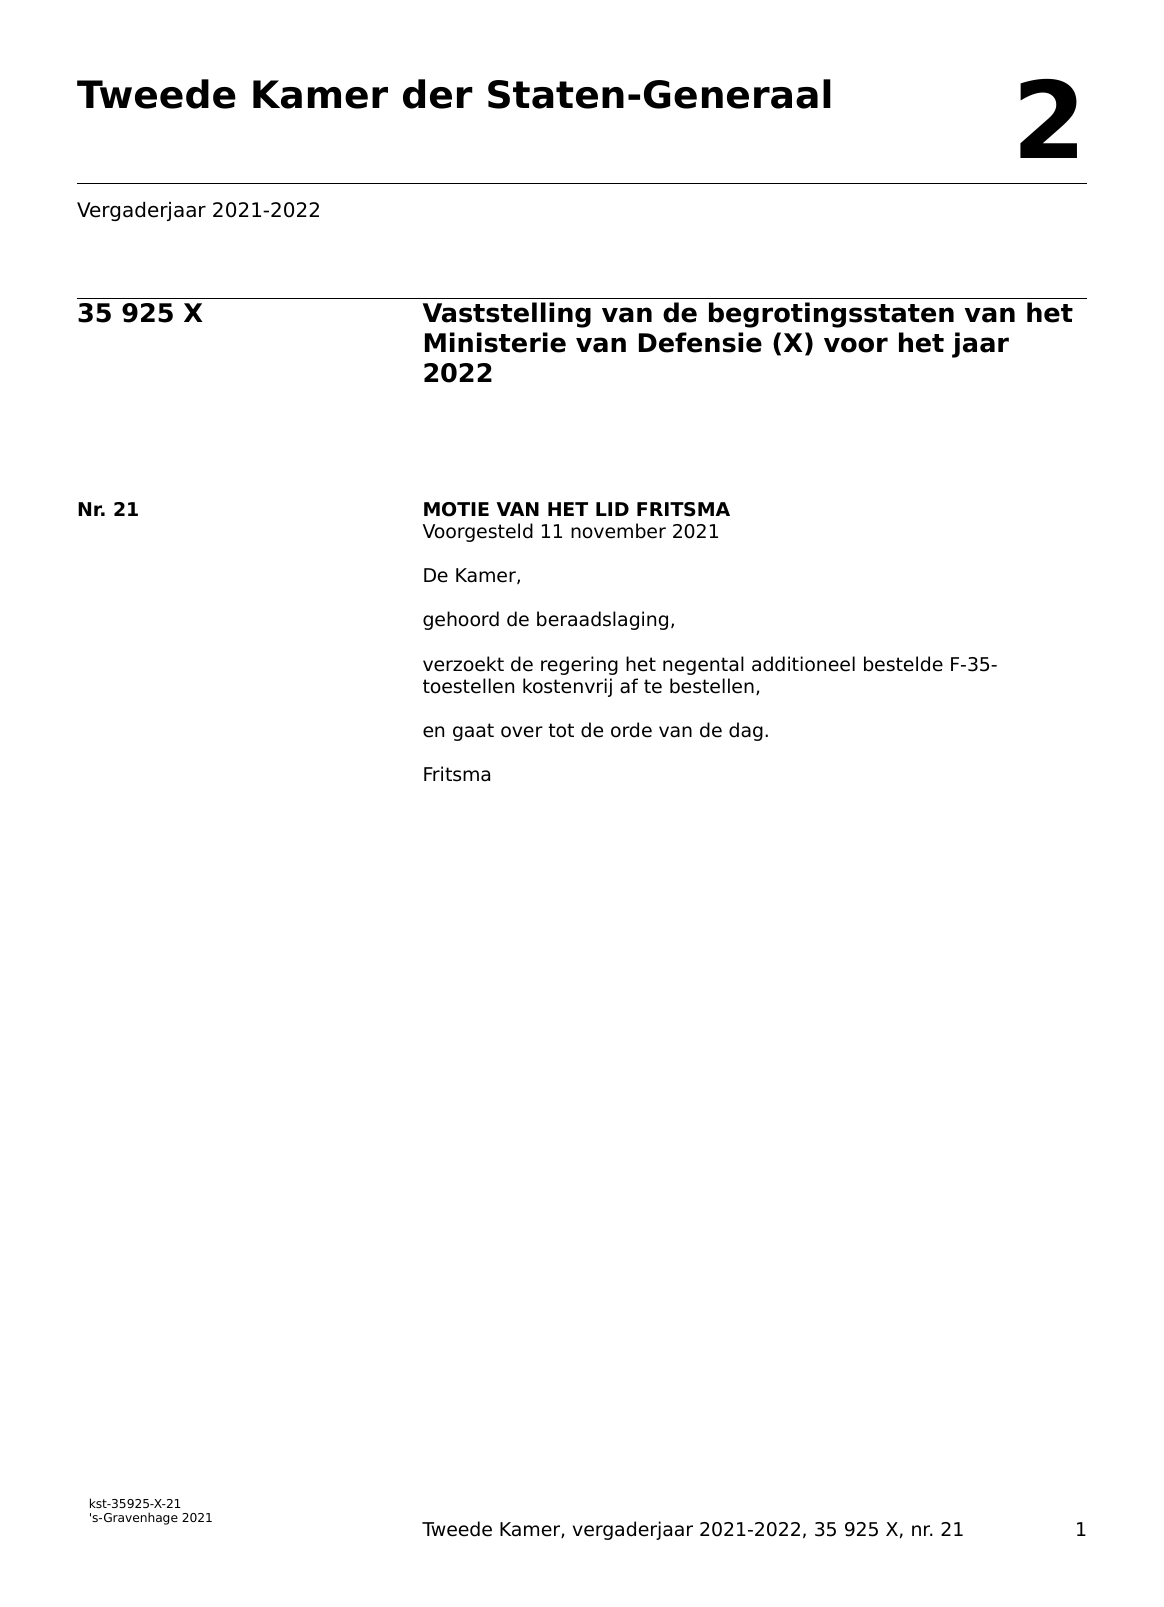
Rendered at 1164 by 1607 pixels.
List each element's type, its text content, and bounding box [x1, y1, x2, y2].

table_header 2 [886, 59, 1087, 183]
table_cell Vergaderjaar 2021-2022 [77, 184, 1087, 298]
text verzoekt de regering het negental additioneel bestelde F-35-toestellen kostenvrij af te bestellen, [422, 653, 1087, 697]
text De Kamer, [422, 565, 1087, 587]
text gehoord de beraadslaging, [422, 609, 1087, 631]
subtitle 35 925 X Vaststelling van de begrotingsstaten van het Ministerie van Defensie (X) voor het jaar 2022 [77, 299, 1087, 388]
text kst-35925-X-21 [88, 1497, 323, 1511]
text en gaat over tot de orde van de dag. [422, 720, 1087, 742]
text Fritsma [422, 764, 1087, 786]
text 's-Gravenhage 2021 [88, 1511, 323, 1525]
table_header Tweede Kamer der Staten-Generaal [77, 59, 886, 183]
text Voorgesteld 11 november 2021 [422, 521, 1087, 543]
subtitle Nr. 21 MOTIE VAN HET LID FRITSMA [77, 499, 1087, 521]
